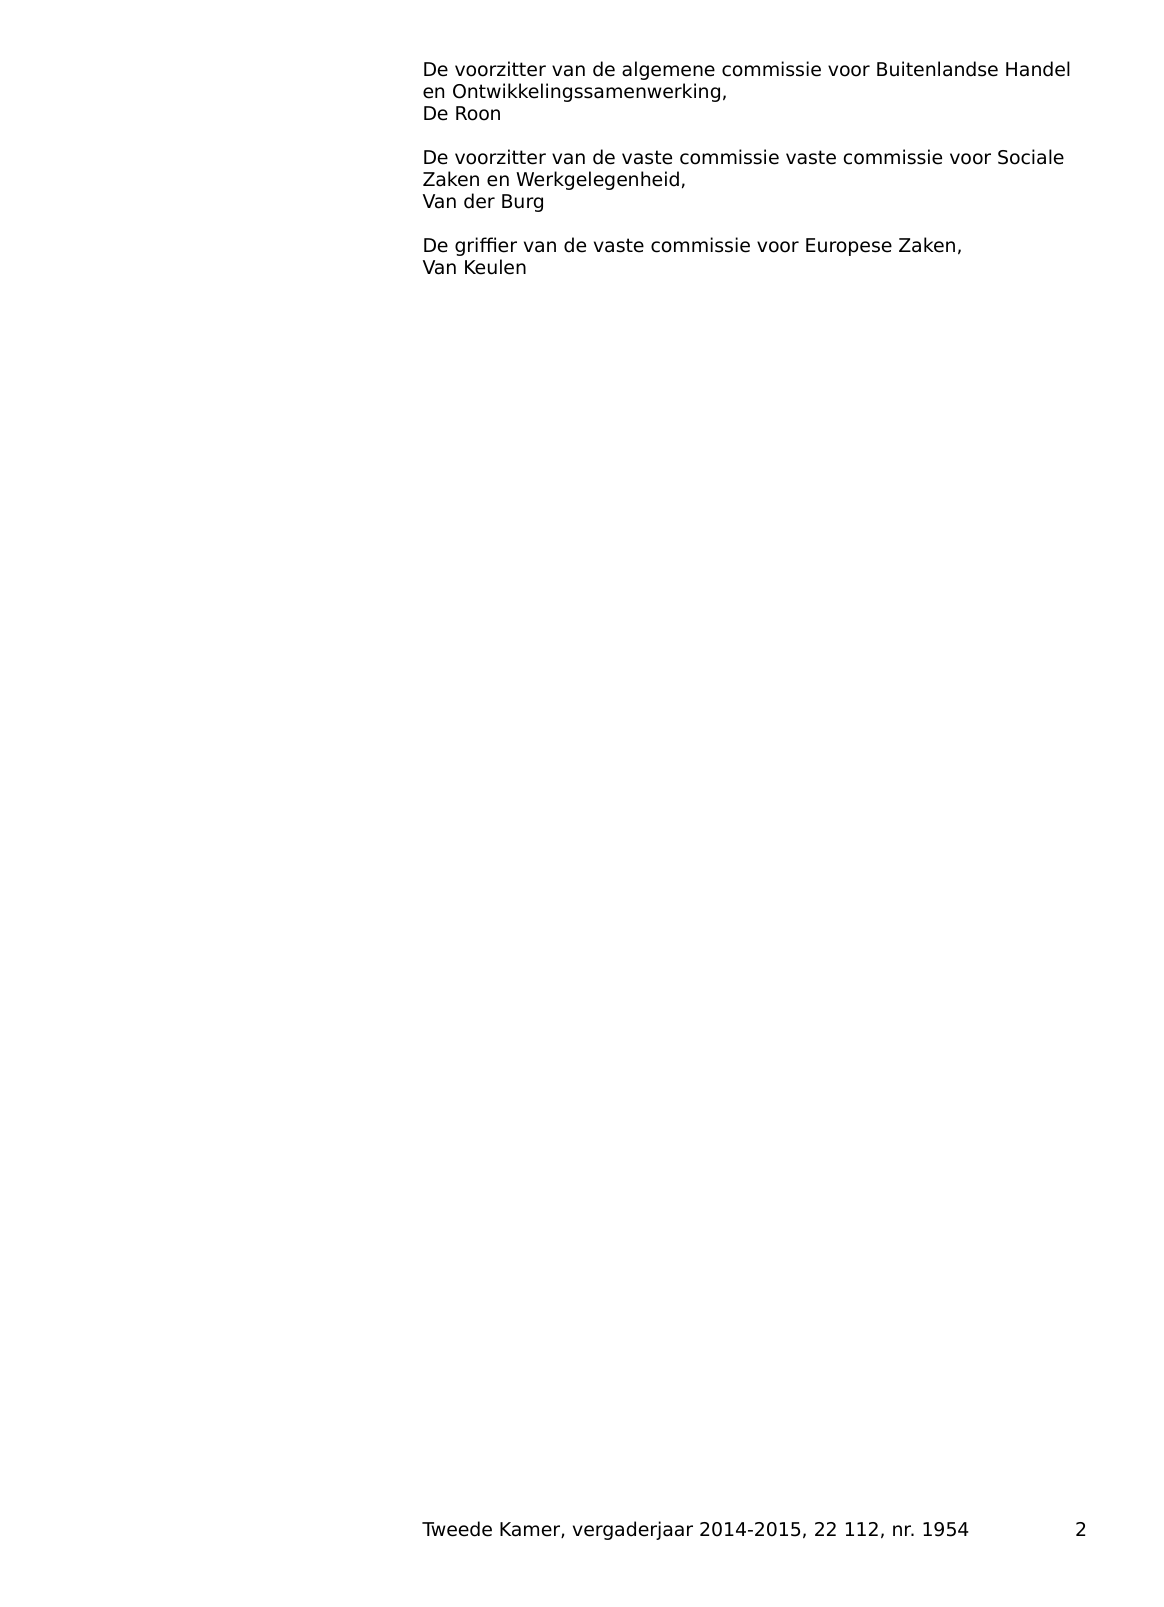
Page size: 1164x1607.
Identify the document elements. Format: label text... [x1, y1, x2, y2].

text De griffier van de vaste commissie voor Europese Zaken, Van Keulen [422, 235, 1087, 279]
text De voorzitter van de algemene commissie voor Buitenlandse Handel en Ontwikkelingssamenwerking, De Roon [422, 59, 1087, 125]
text De voorzitter van de vaste commissie vaste commissie voor Sociale Zaken en Werkgelegenheid, Van der Burg [422, 147, 1087, 213]
